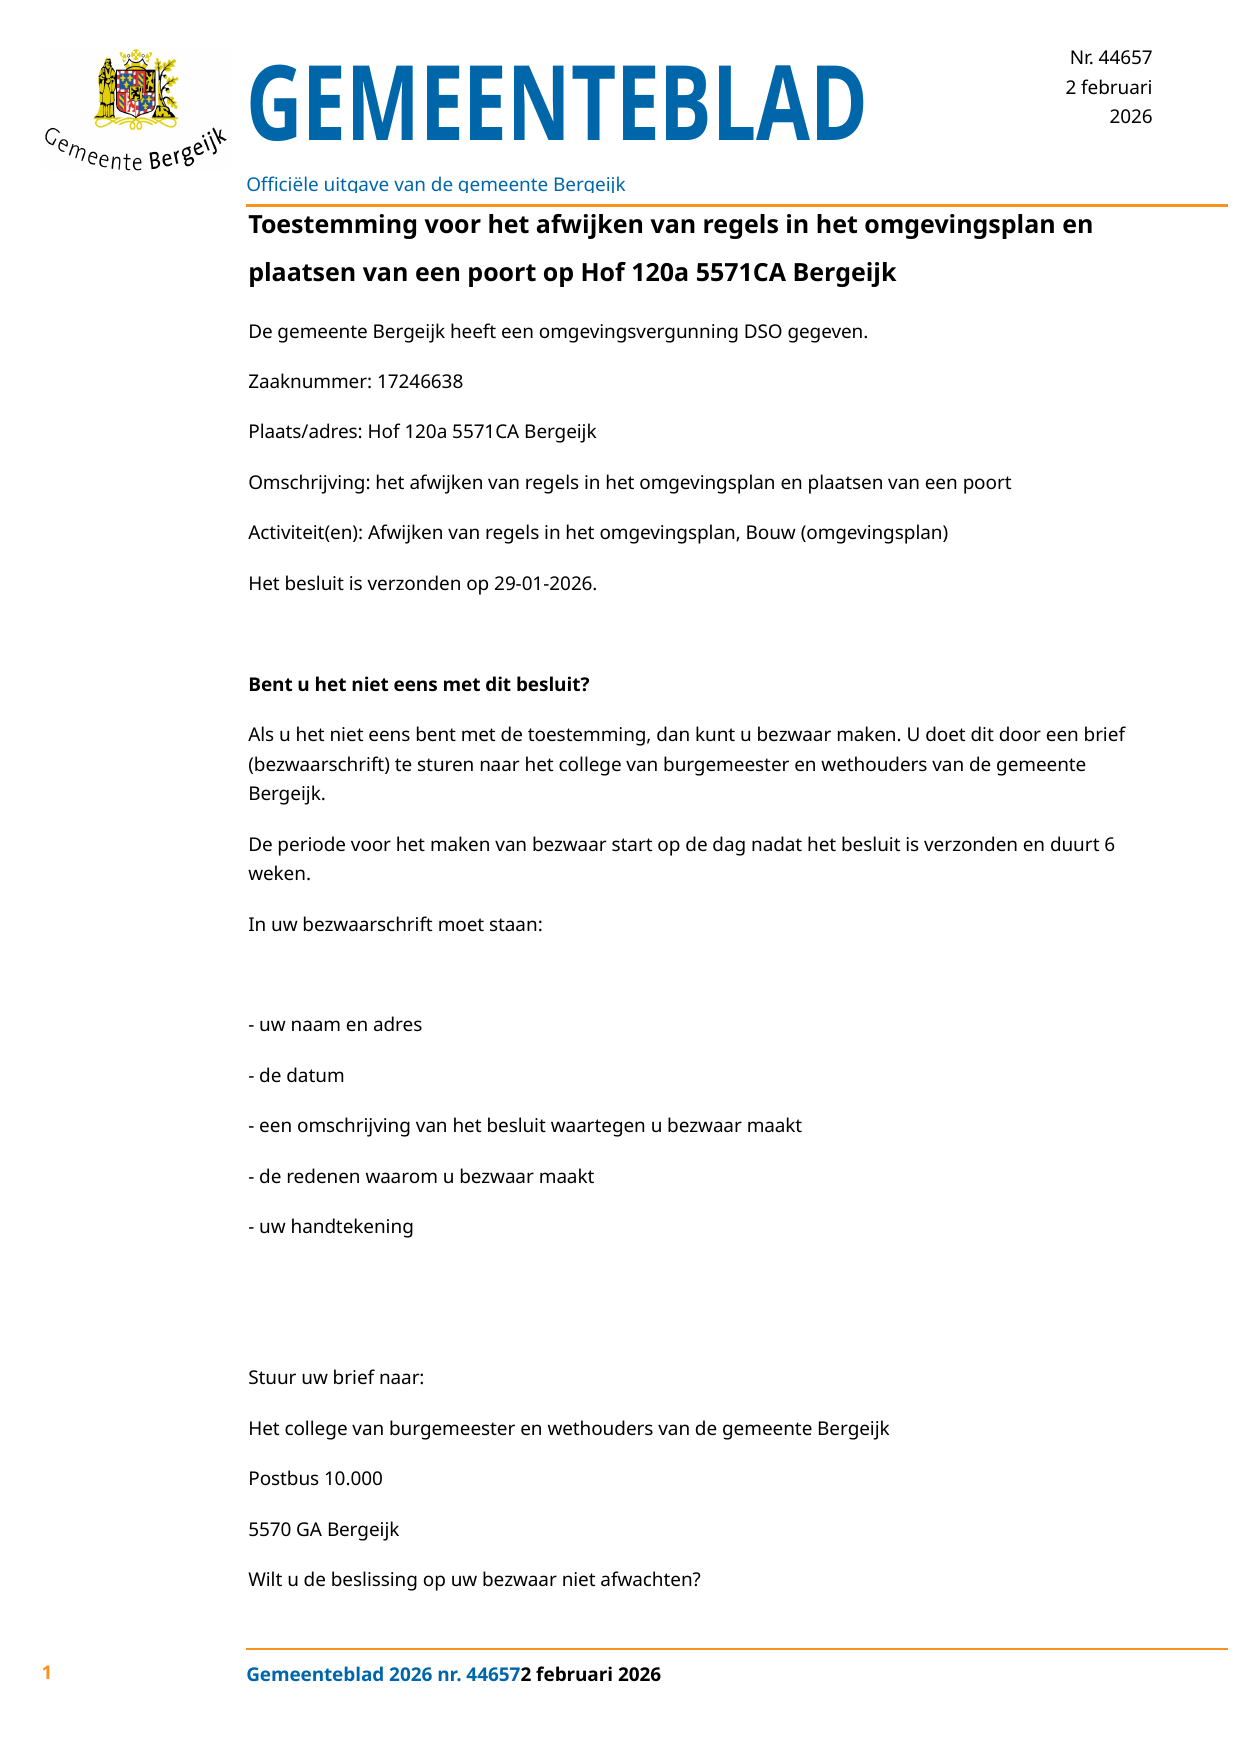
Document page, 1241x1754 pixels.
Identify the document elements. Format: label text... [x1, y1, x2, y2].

text Omschrijving: het afwijken van regels in het omgevingsplan en plaatsen van een poort [248, 469, 1152, 495]
text De gemeente Bergeijk heeft een omgevingsvergunning DSO gegeven. [248, 318, 1152, 344]
text Wilt u de beslissing op uw bezwaar niet afwachten? [248, 1566, 1152, 1592]
text 5570 GA Bergeijk [248, 1516, 1152, 1542]
text - uw naam en adres [248, 1012, 1152, 1037]
text Activiteit(en): Afwijken van regels in het omgevingsplan, Bouw (omgevingsplan) [248, 519, 1152, 545]
picture [41, 47, 231, 172]
text - de redenen waarom u bezwaar maakt [248, 1163, 1152, 1189]
text In uw bezwaarschrift moet staan: [248, 911, 1152, 937]
text Toestemming voor het afwijken van regels in het omgevingsplan en plaatsen van een poort op Hof 120a 5571CA Bergeijk [248, 207, 1152, 288]
text - uw handtekening [248, 1213, 1152, 1239]
text De periode voor het maken van bezwaar start op de dag nadat het besluit is verzonden en duurt 6 weken. [248, 831, 1152, 886]
text Postbus 10.000 [248, 1465, 1152, 1491]
text - de datum [248, 1062, 1152, 1088]
text Zaaknummer: 17246638 [248, 368, 1152, 394]
text Het besluit is verzonden op 29-01-2026. [248, 570, 1152, 596]
text Het college van burgemeester en wethouders van de gemeente Bergeijk [248, 1415, 1152, 1441]
text Als u het niet eens bent met de toestemming, dan kunt u bezwaar maken. U doet dit door een brief (bezwaarschrift) te sturen naar het college van burgemeester en wethouders van de gemeente Bergeijk. [248, 721, 1152, 806]
text - een omschrijving van het besluit waartegen u bezwaar maakt [248, 1112, 1152, 1138]
text Stuur uw brief naar: [248, 1364, 1152, 1390]
text Plaats/adres: Hof 120a 5571CA Bergeijk [248, 419, 1152, 444]
text Bent u het niet eens met dit besluit? [248, 671, 1152, 697]
